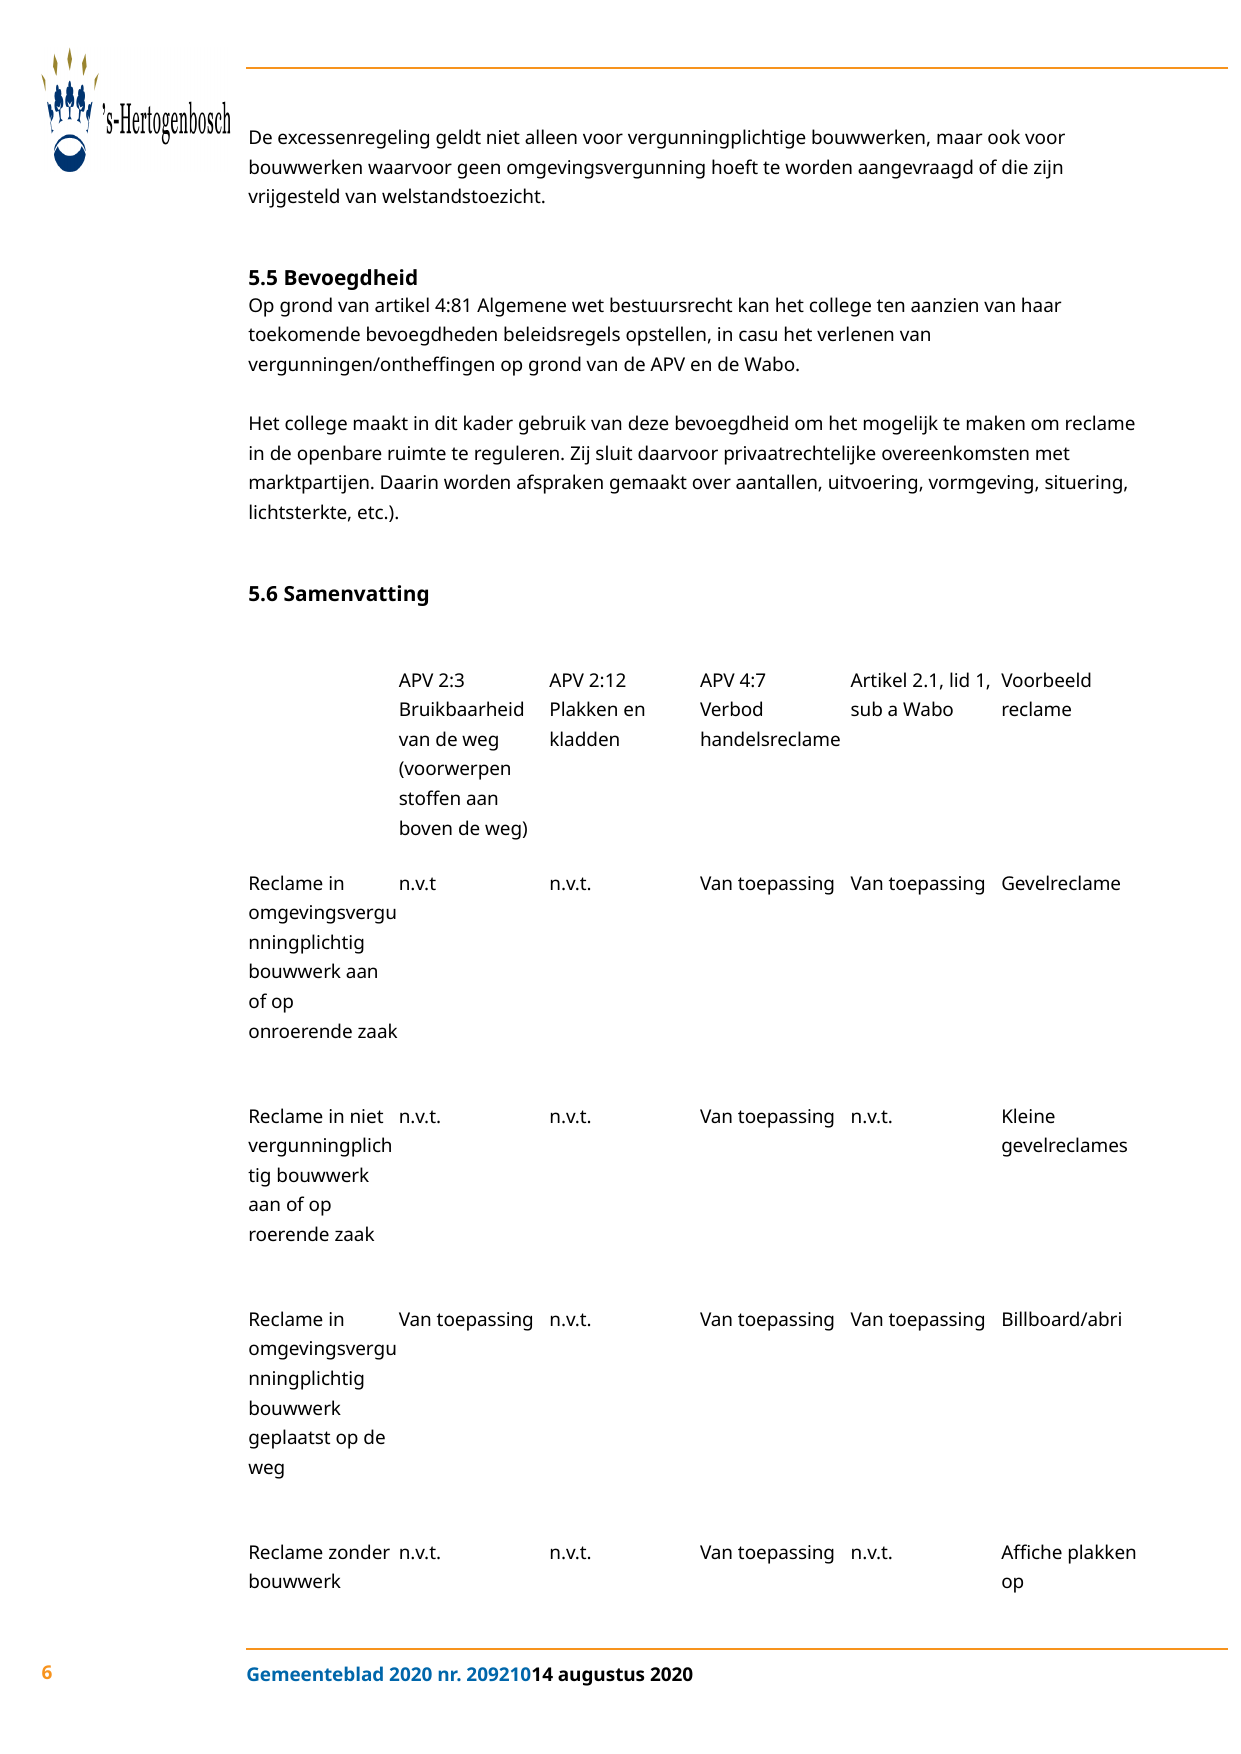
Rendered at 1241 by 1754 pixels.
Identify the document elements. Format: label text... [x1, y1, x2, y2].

table_cell n.v.t. [850, 1509, 1001, 1594]
table_cell Reclame zonder bouwwerk [248, 1509, 398, 1594]
table_cell n.v.t [399, 840, 549, 1073]
table_cell n.v.t. [549, 1276, 700, 1509]
table_cell Reclame in omgevingsvergunningplichtig bouwwerk geplaatst op de weg [248, 1276, 398, 1509]
text Op grond van artikel 4:81 Algemene wet bestuursrecht kan het college ten aanzien van haar toekomende bevoegdheden beleidsregels opstellen, in casu het verlenen van vergunningen/ontheffingen op grond van de APV en de Wabo. [248, 292, 1152, 377]
table_cell Reclame in omgevingsvergunningplichtig bouwwerk aan of op onroerende zaak [248, 840, 398, 1073]
table_cell n.v.t. [549, 1509, 700, 1594]
table_cell Van toepassing [700, 1276, 850, 1509]
table_cell Van toepassing [700, 1509, 850, 1594]
table_cell Billboard/abri [1001, 1276, 1152, 1509]
table_cell Van toepassing [850, 840, 1001, 1073]
table_header Artikel 2.1, lid 1, sub a Wabo [850, 637, 1001, 840]
picture [41, 47, 231, 172]
text Het college maakt in dit kader gebruik van deze bevoegdheid om het mogelijk te maken om reclame in de openbare ruimte te reguleren. Zij sluit daarvoor privaatrechtelijke overeenkomsten met marktpartijen. Daarin worden afspraken gemaakt over aantallen, uitvoering, vormgeving, situering, lichtsterkte, etc.). [248, 410, 1152, 525]
table_cell n.v.t. [399, 1509, 549, 1594]
table_cell Van toepassing [399, 1276, 549, 1509]
table_header APV 2:3 Bruikbaarheid van de weg (voorwerpen stoffen aan boven de weg) [399, 637, 549, 840]
table_cell Van toepassing [700, 1073, 850, 1276]
table_cell n.v.t. [850, 1073, 1001, 1276]
table_cell Gevelreclame [1001, 840, 1152, 1073]
table_cell n.v.t. [549, 1073, 700, 1276]
text De excessenregeling geldt niet alleen voor vergunningplichtige bouwwerken, maar ook voor bouwwerken waarvoor geen omgevingsvergunning hoeft te worden aangevraagd of die zijn vrijgesteld van welstandstoezicht. [248, 124, 1152, 209]
table_cell Kleine gevelreclames [1001, 1073, 1152, 1276]
table_header [248, 637, 398, 840]
table_header APV 2:12 Plakken en kladden [549, 637, 700, 840]
text 5.5 Bevoegdheid [248, 263, 1152, 292]
table_cell Van toepassing [700, 840, 850, 1073]
table_cell Van toepassing [850, 1276, 1001, 1509]
table_header Voorbeeld reclame [1001, 637, 1152, 840]
table_cell Affiche plakken op [1001, 1509, 1152, 1594]
table_cell n.v.t. [399, 1073, 549, 1276]
text 5.6 Samenvatting [248, 579, 1152, 607]
table_cell n.v.t. [549, 840, 700, 1073]
table_header APV 4:7 Verbod handelsreclame [700, 637, 850, 840]
table_cell Reclame in niet vergunningplichtig bouwwerk aan of op roerende zaak [248, 1073, 398, 1276]
